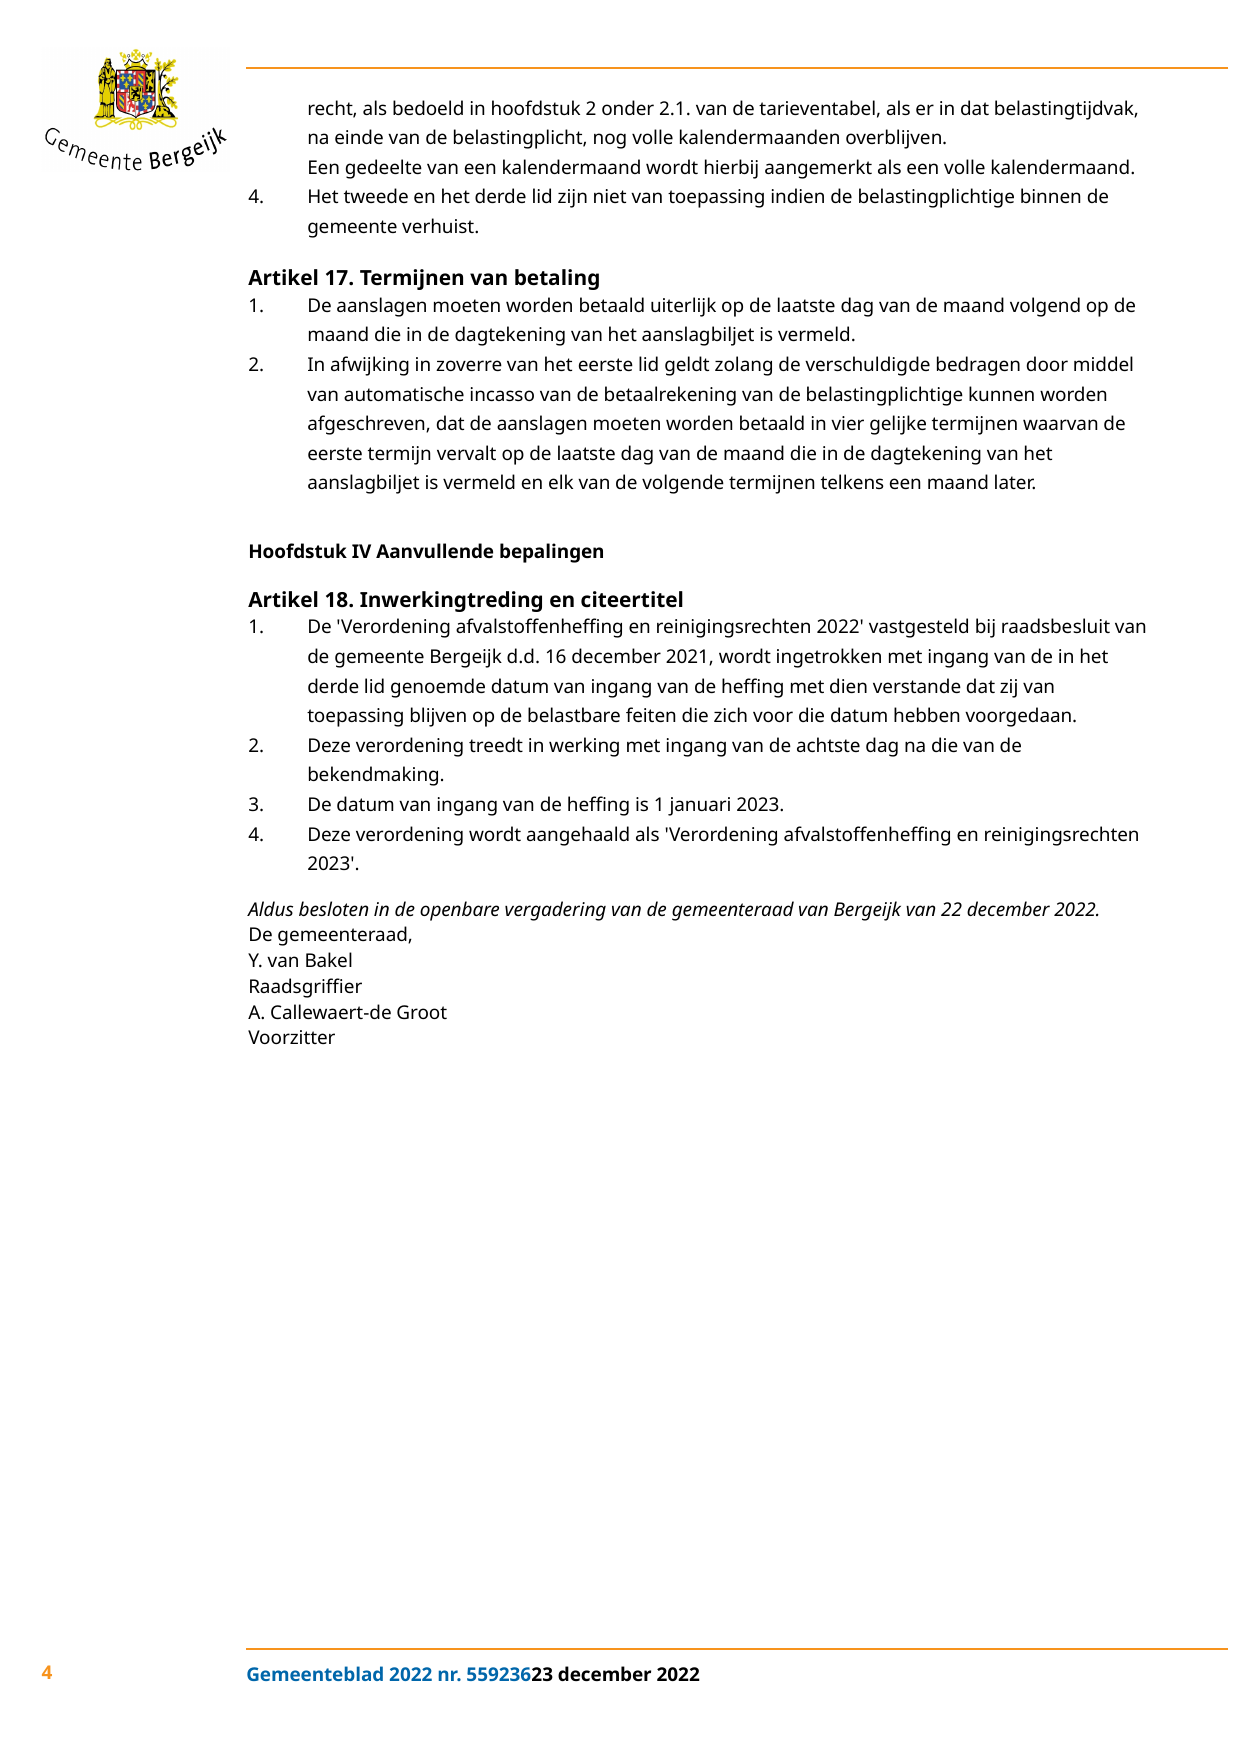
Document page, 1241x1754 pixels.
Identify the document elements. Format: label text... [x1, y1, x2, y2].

text Artikel 18. Inwerkingtreding en citeertitel [248, 585, 1152, 614]
list De datum van ingang van de heffing is 1 januari 2023. [248, 791, 1152, 817]
list Deze verordening treedt in werking met ingang van de achtste dag na die van de bekendmaking. [248, 732, 1152, 787]
text Voorzitter [248, 1024, 1152, 1050]
list In afwijking in zoverre van het eerste lid geldt zolang de verschuldig­de bedragen door middel van automatische incasso van de betaalrekening van de belastingplichtige kunnen worden afge­schreven, dat de aanslagen moeten worden betaald in vier gelijke termijnen waarvan de eerste termijn vervalt op de laatste dag van de maand die in de dagtekening van het aanslagbiljet is vermeld en elk van de volgende termijnen telkens een maand later. [248, 351, 1152, 495]
text Hoofdstuk IV Aanvullende bepalingen [248, 536, 1152, 564]
text Y. van Bakel [248, 947, 1152, 973]
picture [41, 47, 231, 172]
text Aldus besloten in de openbare vergadering van de gemeenteraad van Bergeijk van 22 december 2022. [248, 896, 1152, 922]
list Een gedeelte van een kalendermaand wordt hierbij aangemerkt als een volle kalendermaand. [248, 154, 1152, 180]
list recht, als bedoeld in hoofdstuk 2 onder 2.1. van de tarieventabel, als er in dat belastingtijdvak, na einde van de belastingplicht, nog volle kalendermaanden overblijven. [248, 95, 1152, 150]
text De gemeenteraad, [248, 922, 1152, 947]
text Artikel 17. Termijnen van betaling [248, 263, 1152, 292]
list Deze verordening wordt aangehaald als 'Verordening afvalstoffenheffing en reinigingsrechten 2023'. [248, 821, 1152, 876]
list De aanslagen moeten worden betaald uiterlijk op de laatste dag van de maand volgend op de maand die in de dagtekening van het aanslag­biljet is vermeld. [248, 292, 1152, 347]
text Raadsgriffier [248, 973, 1152, 999]
list Het tweede en het derde lid zijn niet van toepassing indien de belastingplichtige binnen de gemeente verhuist. [248, 183, 1152, 239]
text A. Callewaert-de Groot [248, 999, 1152, 1024]
list De 'Verordening afvalstoffenheffing en reinigingsrechten 2022' vastgesteld bij raadsbe­sluit van de gemeente Bergeijk d.d. 16 december 2021, wordt ingetrokken met ingang van de in het derde lid genoemde datum van ingang van de heffing met dien verstande dat zij van toepassing blijven op de belastbare feiten die zich voor die datum hebben voorgedaan. [248, 614, 1152, 728]
